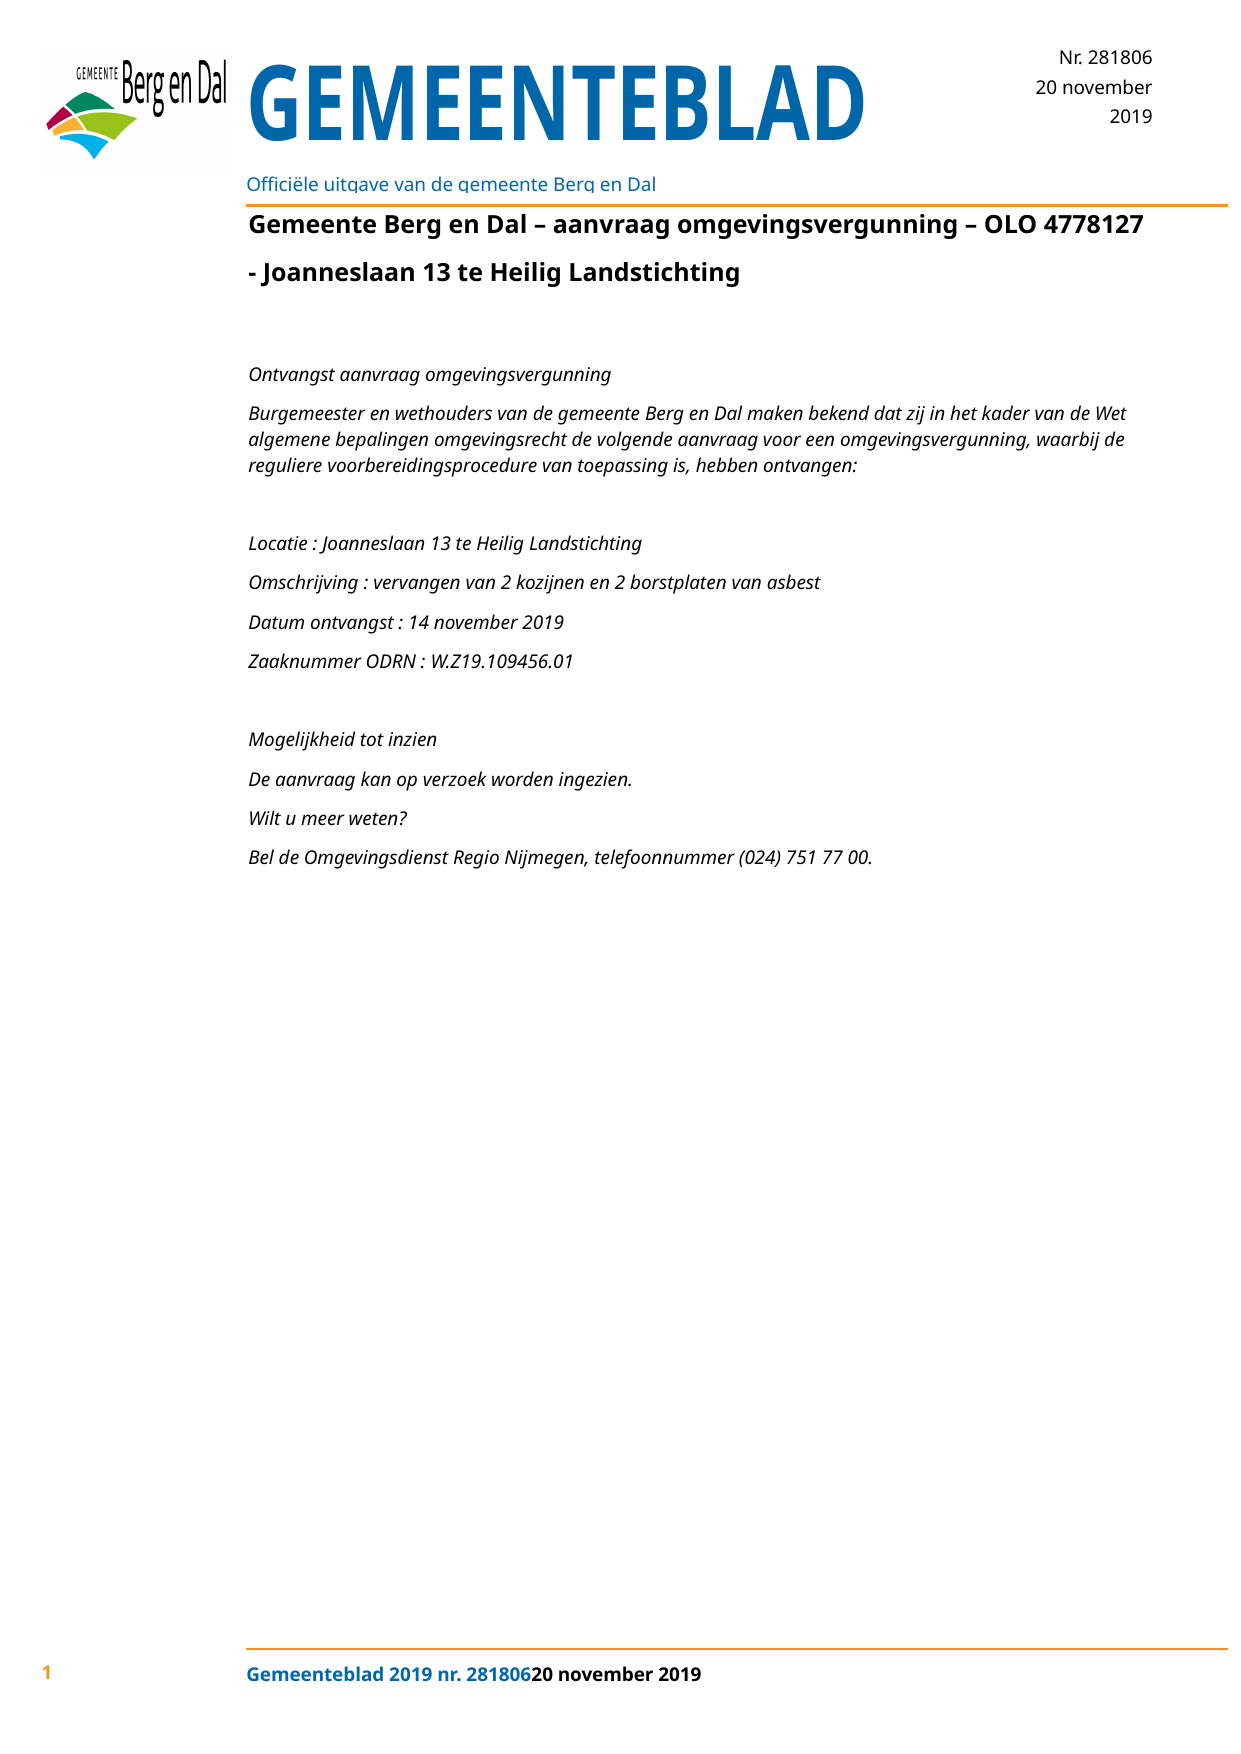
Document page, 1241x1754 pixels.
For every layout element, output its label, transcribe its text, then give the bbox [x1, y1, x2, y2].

text Gemeente Berg en Dal – aanvraag omgevingsvergunning – OLO 4778127 - Joanneslaan 13 te Heilig Landstichting [248, 207, 1152, 288]
text De aanvraag kan op verzoek worden ingezien. [248, 766, 1152, 792]
text Mogelijkheid tot inzien [248, 727, 1152, 752]
text Burgemeester en wethouders van de gemeente Berg en Dal maken bekend dat zij in het kader van de Wet algemene bepalingen omgevingsrecht de volgende aanvraag voor een omgevingsvergunning, waarbij de reguliere voorbereidingsprocedure van toepassing is, hebben ontvangen: [248, 400, 1152, 477]
text Bel de Omgevingsdienst Regio Nijmegen, telefoonnummer (024) 751 77 00. [248, 844, 1152, 870]
picture [41, 47, 231, 172]
text Zaaknummer ODRN : W.Z19.109456.01 [248, 648, 1152, 674]
text Datum ontvangst : 14 november 2019 [248, 609, 1152, 634]
text Wilt u meer weten? [248, 805, 1152, 831]
text Ontvangst aanvraag omgevingsvergunning [248, 361, 1152, 387]
text Locatie : Joanneslaan 13 te Heilig Landstichting [248, 530, 1152, 556]
text Omschrijving : vervangen van 2 kozijnen en 2 borstplaten van asbest [248, 569, 1152, 595]
